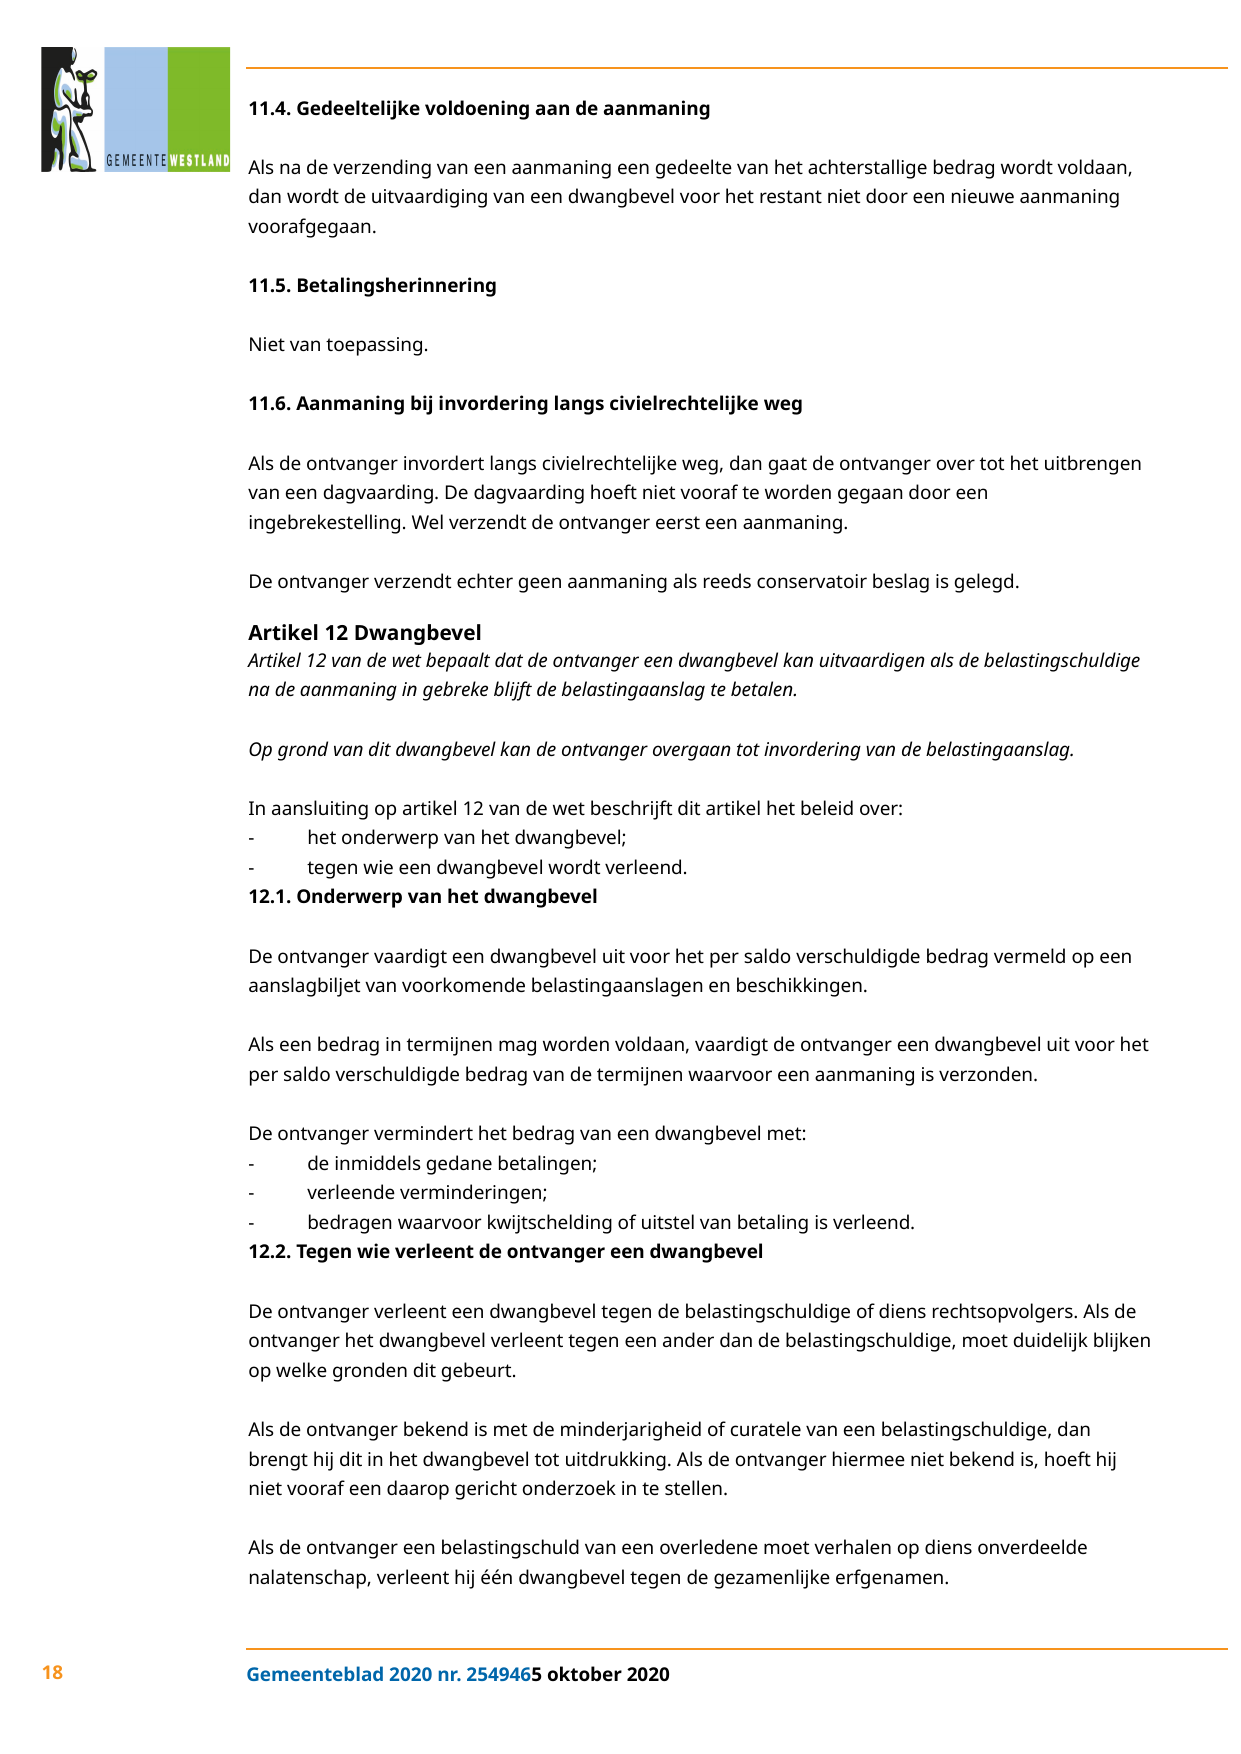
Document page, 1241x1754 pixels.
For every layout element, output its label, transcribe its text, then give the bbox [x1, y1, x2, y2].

text Als een bedrag in termijnen mag worden voldaan, vaardigt de ontvanger een dwangbevel uit voor het per saldo verschuldigde bedrag van de termijnen waarvoor een aanmaning is verzonden. [248, 1032, 1152, 1087]
text De ontvanger verzendt echter geen aanmaning als reeds conservatoir beslag is gelegd. [248, 568, 1152, 594]
text Als na de verzending van een aanmaning een gedeelte van het achterstallige bedrag wordt voldaan, dan wordt de uitvaardiging van een dwangbevel voor het restant niet door een nieuwe aanmaning voorafgegaan. [248, 154, 1152, 239]
text De ontvanger verleent een dwangbevel tegen de belastingschuldige of diens rechtsopvolgers. Als de ontvanger het dwangbevel verleent tegen een ander dan de belastingschuldige, moet duidelijk blijken op welke gronden dit gebeurt. [248, 1298, 1152, 1383]
text Artikel 12 Dwangbevel [248, 618, 1152, 647]
picture [41, 47, 231, 172]
text 11.5. Betalingsherinnering [248, 272, 1152, 298]
list tegen wie een dwangbevel wordt verleend. [248, 854, 1152, 880]
text Als de ontvanger bekend is met de minderjarigheid of curatele van een belastingschuldige, dan brengt hij dit in het dwangbevel tot uitdrukking. Als de ontvanger hiermee niet bekend is, hoeft hij niet vooraf een daarop gericht onderzoek in te stellen. [248, 1416, 1152, 1501]
text 11.6. Aanmaning bij invordering langs civielrechtelijke weg [248, 391, 1152, 416]
text Artikel 12 van de wet bepaalt dat de ontvanger een dwangbevel kan uitvaardigen als de belastingschuldige na de aanmaning in gebreke blijft de belastingaanslag te betalen. [248, 647, 1152, 702]
list bedragen waarvoor kwijtschelding of uitstel van betaling is verleend. [248, 1209, 1152, 1235]
text Op grond van dit dwangbevel kan de ontvanger overgaan tot invordering van de belastingaanslag. [248, 736, 1152, 761]
list het onderwerp van het dwangbevel; [248, 824, 1152, 850]
text 12.2. Tegen wie verleent de ontvanger een dwangbevel [248, 1239, 1152, 1264]
text Als de ontvanger een belastingschuld van een overledene moet verhalen op diens onverdeelde nalatenschap, verleent hij één dwangbevel tegen de gezamenlijke erfgenamen. [248, 1534, 1152, 1590]
text De ontvanger vermindert het bedrag van een dwangbevel met: [248, 1120, 1152, 1146]
text 12.1. Onderwerp van het dwangbevel [248, 884, 1152, 909]
text Niet van toepassing. [248, 331, 1152, 357]
list verleende verminderingen; [248, 1179, 1152, 1205]
text In aansluiting op artikel 12 van de wet beschrijft dit artikel het beleid over: [248, 795, 1152, 821]
text 11.4. Gedeeltelijke voldoening aan de aanmaning [248, 95, 1152, 121]
list de inmiddels gedane betalingen; [248, 1150, 1152, 1176]
text Als de ontvanger invordert langs civielrechtelijke weg, dan gaat de ontvanger over tot het uitbrengen van een dagvaarding. De dagvaarding hoeft niet vooraf te worden gegaan door een ingebrekestelling. Wel verzendt de ontvanger eerst een aanmaning. [248, 450, 1152, 535]
text De ontvanger vaardigt een dwangbevel uit voor het per saldo verschuldigde bedrag vermeld op een aanslagbiljet van voorkomende belastingaanslagen en beschikkingen. [248, 943, 1152, 998]
